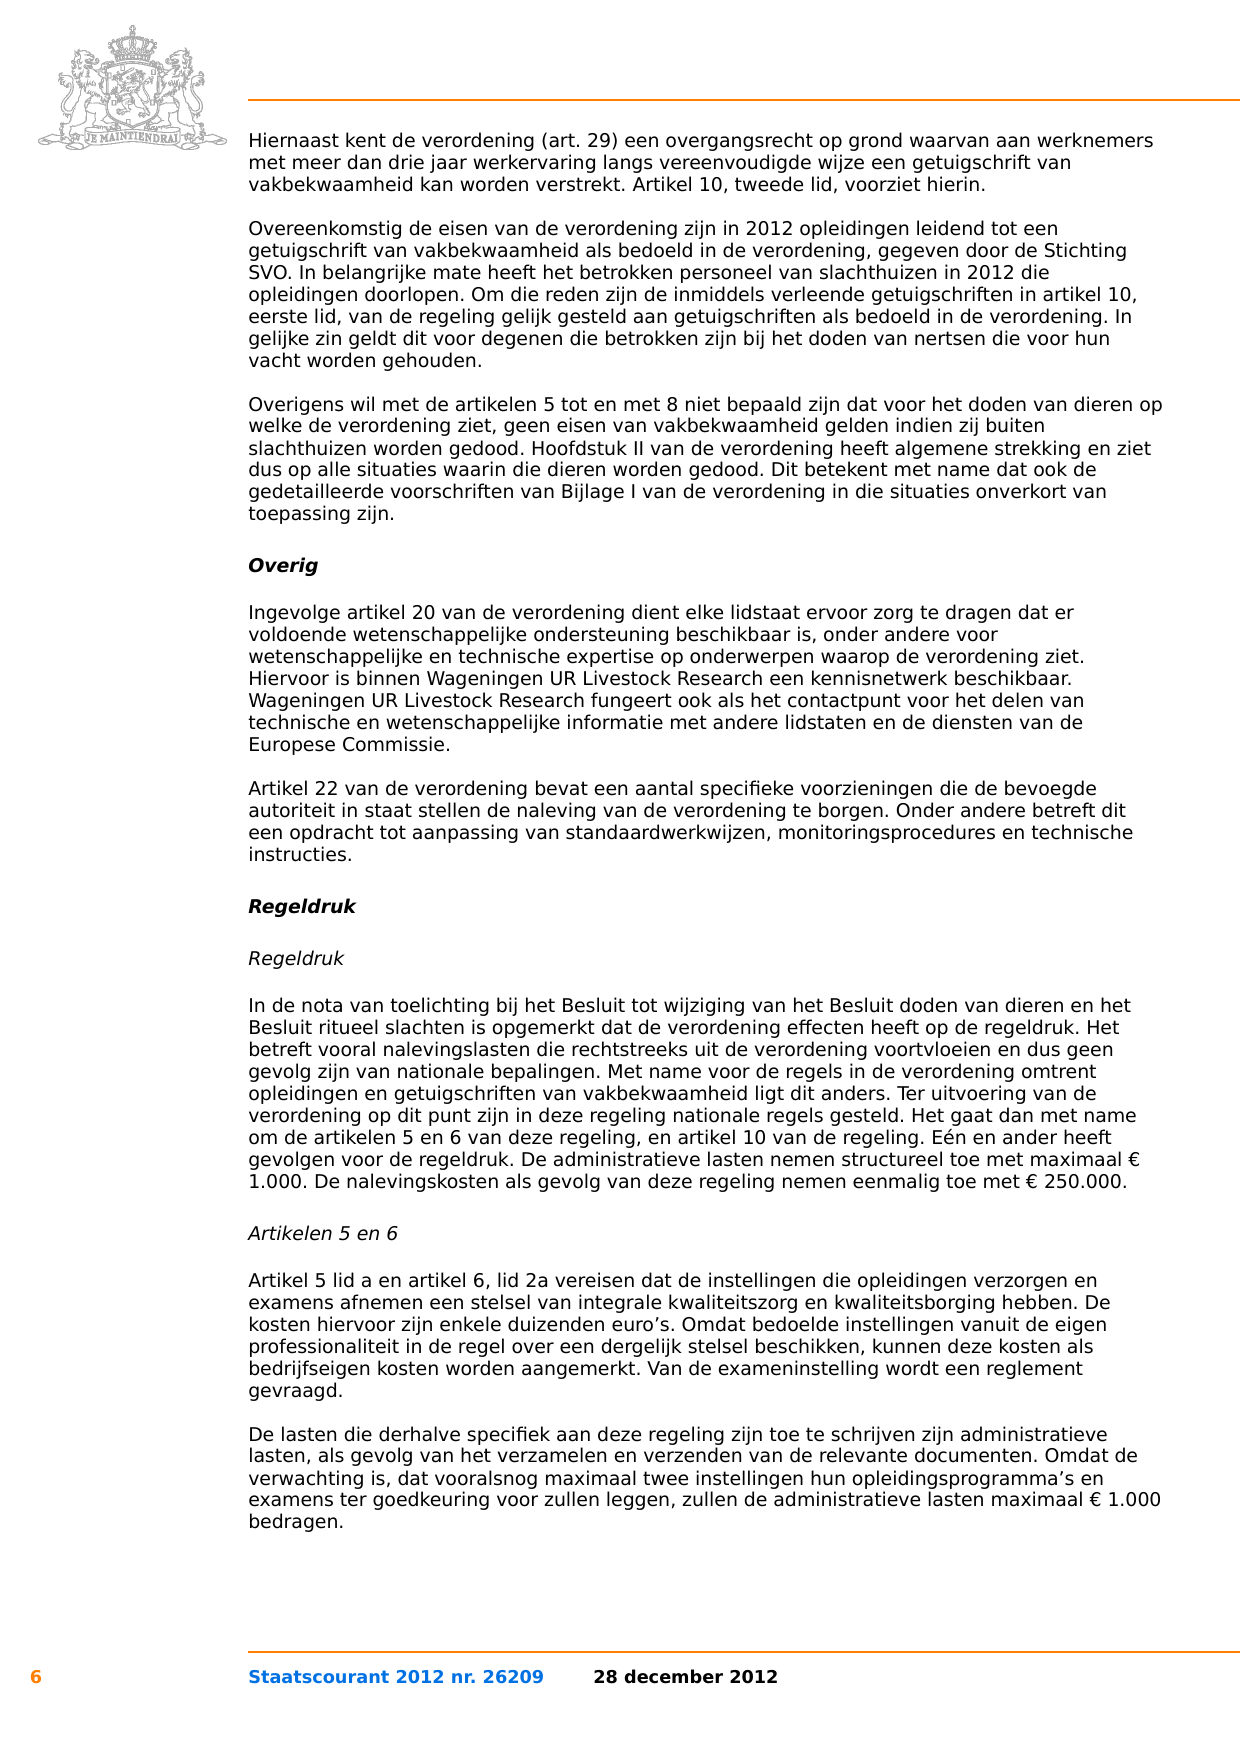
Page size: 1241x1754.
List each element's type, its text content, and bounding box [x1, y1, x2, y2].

picture [38, 25, 227, 150]
text Hiernaast kent de verordening (art. 29) een overgangsrecht op grond waarvan aan werknemers met meer dan drie jaar werkervaring langs vereenvoudigde wijze een getuigschrift van vakbekwaamheid kan worden verstrekt. Artikel 10, tweede lid, voorziet hierin. [248, 130, 1163, 196]
text Artikel 5 lid a en artikel 6, lid 2a vereisen dat de instellingen die opleidingen verzorgen en examens afnemen een stelsel van integrale kwaliteitszorg en kwaliteitsborging hebben. De kosten hiervoor zijn enkele duizenden euro’s. Omdat bedoelde instellingen vanuit de eigen professionaliteit in de regel over een dergelijk stelsel beschikken, kunnen deze kosten als bedrijfseigen kosten worden aangemerkt. Van de exameninstelling wordt een reglement gevraagd. [248, 1270, 1163, 1402]
text De lasten die derhalve specifiek aan deze regeling zijn toe te schrijven zijn administratieve lasten, als gevolg van het verzamelen en verzenden van de relevante documenten. Omdat de verwachting is, dat vooralsnog maximaal twee instellingen hun opleidingsprogramma’s en examens ter goedkeuring voor zullen leggen, zullen de administratieve lasten maximaal € 1.000 bedragen. [248, 1423, 1163, 1533]
text Overeenkomstig de eisen van de verordening zijn in 2012 opleidingen leidend tot een getuigschrift van vakbekwaamheid als bedoeld in de verordening, gegeven door de Stichting SVO. In belangrijke mate heeft het betrokken personeel van slachthuizen in 2012 die opleidingen doorlopen. Om die reden zijn de inmiddels verleende getuigschriften in artikel 10, eerste lid, van de regeling gelijk gesteld aan getuigschriften als bedoeld in de verordening. In gelijke zin geldt dit voor degenen die betrokken zijn bij het doden van nertsen die voor hun vacht worden gehouden. [248, 218, 1163, 372]
subtitle Regeldruk [248, 896, 1163, 918]
subtitle Overig [248, 555, 1163, 577]
text Artikel 22 van de verordening bevat een aantal specifieke voorzieningen die de bevoegde autoriteit in staat stellen de naleving van de verordening te borgen. Onder andere betreft dit een opdracht tot aanpassing van standaardwerkwijzen, monitoringsprocedures en technische instructies. [248, 778, 1163, 866]
subtitle Regeldruk [248, 948, 1163, 970]
text In de nota van toelichting bij het Besluit tot wijziging van het Besluit doden van dieren en het Besluit ritueel slachten is opgemerkt dat de verordening effecten heeft op de regeldruk. Het betreft vooral nalevingslasten die rechtstreeks uit de verordening voortvloeien en dus geen gevolg zijn van nationale bepalingen. Met name voor de regels in de verordening omtrent opleidingen en getuigschriften van vakbekwaamheid ligt dit anders. Ter uitvoering van de verordening op dit punt zijn in deze regeling nationale regels gesteld. Het gaat dan met name om de artikelen 5 en 6 van deze regeling, en artikel 10 van de regeling. Eén en ander heeft gevolgen voor de regeldruk. De administratieve lasten nemen structureel toe met maximaal € 1.000. De nalevingskosten als gevolg van deze regeling nemen eenmalig toe met € 250.000. [248, 995, 1163, 1193]
text Overigens wil met de artikelen 5 tot en met 8 niet bepaald zijn dat voor het doden van dieren op welke de verordening ziet, geen eisen van vakbekwaamheid gelden indien zij buiten slachthuizen worden gedood. Hoofdstuk II van de verordening heeft algemene strekking en ziet dus op alle situaties waarin die dieren worden gedood. Dit betekent met name dat ook de gedetailleerde voorschriften van Bijlage I van de verordening in die situaties onverkort van toepassing zijn. [248, 393, 1163, 525]
text Ingevolge artikel 20 van de verordening dient elke lidstaat ervoor zorg te dragen dat er voldoende wetenschappelijke ondersteuning beschikbaar is, onder andere voor wetenschappelijke en technische expertise op onderwerpen waarop de verordening ziet. Hiervoor is binnen Wageningen UR Livestock Research een kennisnetwerk beschikbaar. Wageningen UR Livestock Research fungeert ook als het contactpunt voor het delen van technische en wetenschappelijke informatie met andere lidstaten en de diensten van de Europese Commissie. [248, 602, 1163, 756]
subtitle Artikelen 5 en 6 [248, 1223, 1163, 1245]
